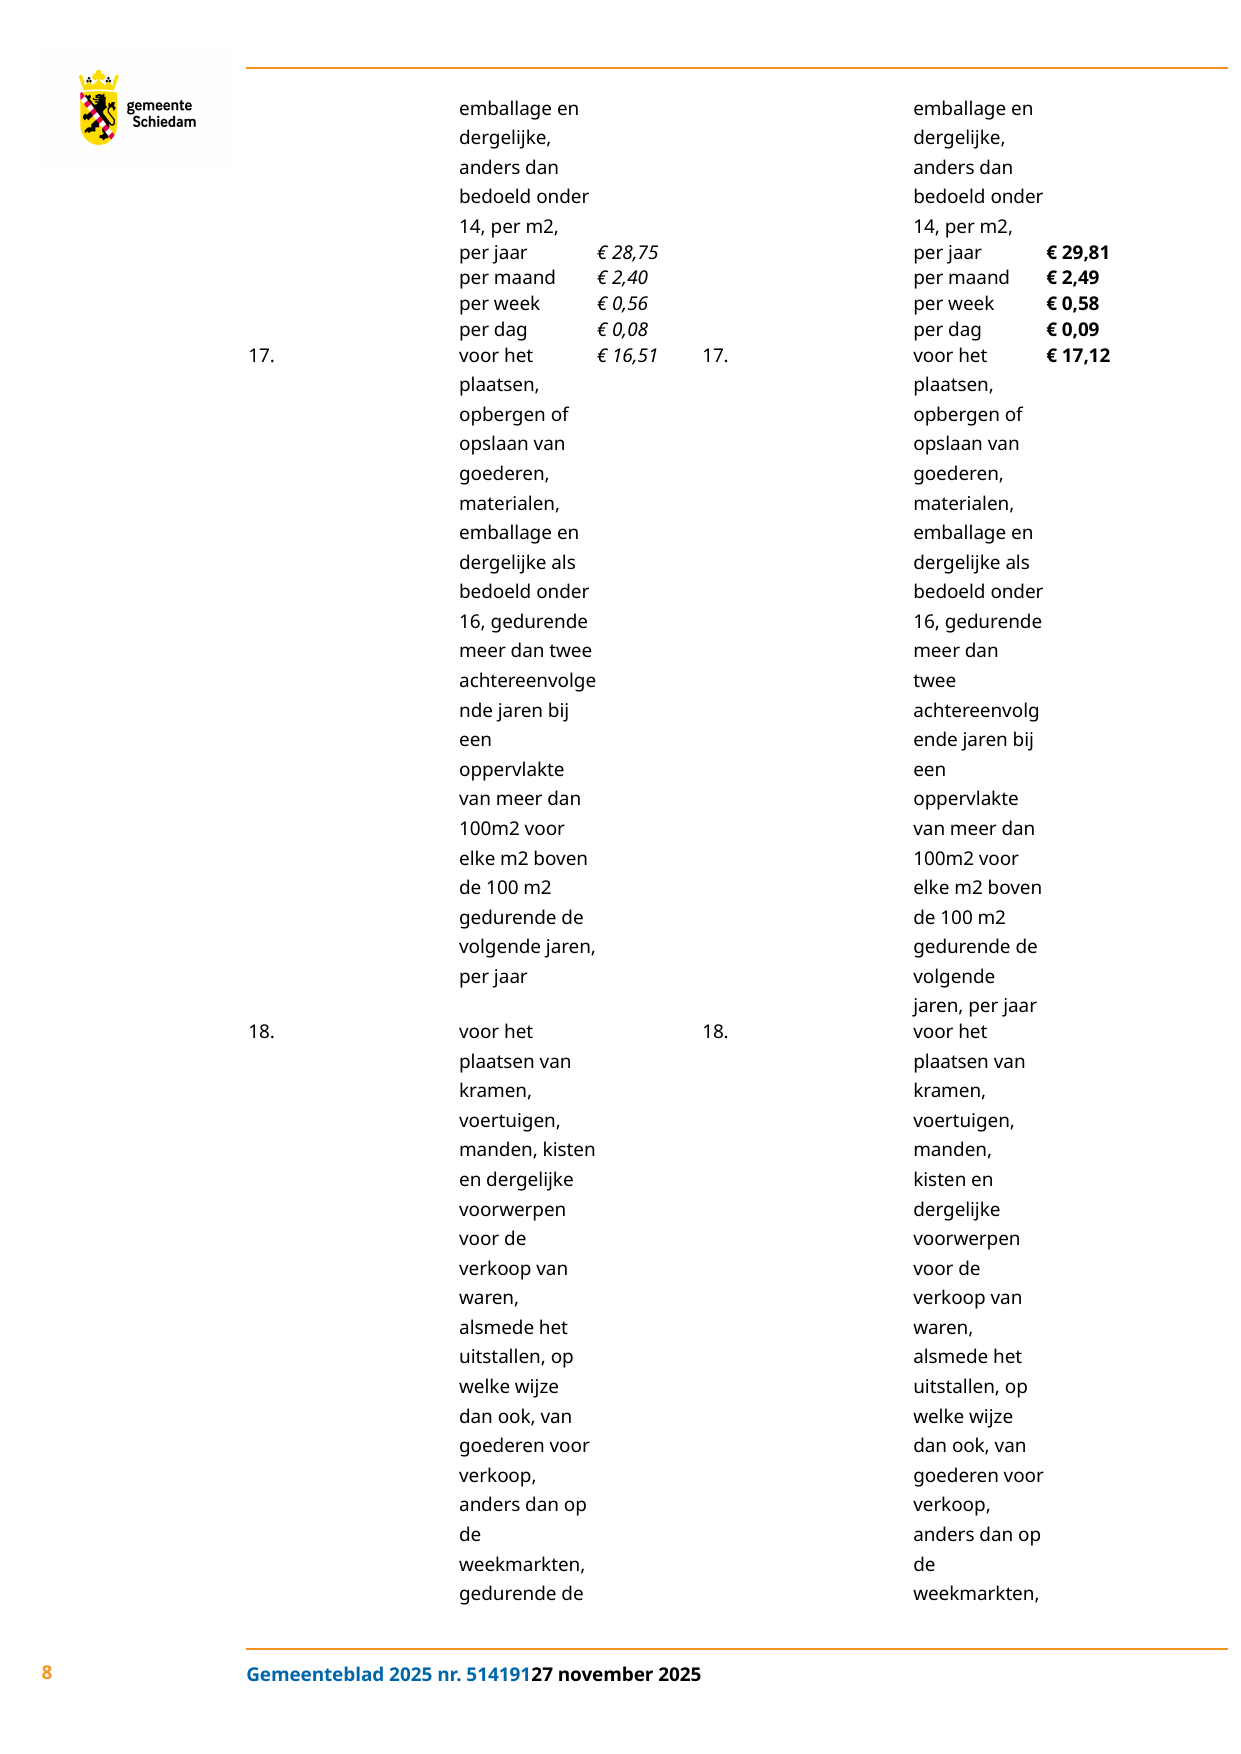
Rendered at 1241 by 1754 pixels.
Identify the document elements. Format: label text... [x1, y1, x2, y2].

table_cell € 0,08 [597, 316, 702, 342]
table_cell [354, 95, 459, 239]
table_cell [702, 265, 808, 290]
table_cell € 2,49 [1046, 265, 1152, 290]
table_cell [808, 316, 913, 342]
table_cell per maand [913, 265, 1046, 290]
table_cell [248, 239, 353, 264]
table_cell [354, 265, 459, 290]
table_cell [354, 1018, 459, 1606]
table_cell [808, 95, 913, 239]
table_cell 17. [248, 342, 353, 1018]
table_cell [354, 316, 459, 342]
table_cell [808, 239, 913, 264]
table_cell € 29,81 [1046, 239, 1152, 264]
table_cell [354, 342, 459, 1018]
table_cell voor het plaatsen van kramen, voertuigen, manden, kisten en dergelijke voorwerpen voor de verkoop van waren, alsmede het uitstallen, op welke wijze dan ook, van goederen voor verkoop, anders dan op de weekmarkten, [913, 1018, 1046, 1606]
table_cell [248, 290, 353, 316]
table_cell 18. [248, 1018, 353, 1606]
table_cell [702, 290, 808, 316]
table_cell emballage en dergelijke, anders dan bedoeld onder 14, per m2, [913, 95, 1046, 239]
table_cell emballage en dergelijke, anders dan bedoeld onder 14, per m2, [459, 95, 597, 239]
table_cell [248, 316, 353, 342]
table_cell € 16,51 [597, 342, 702, 1018]
table_cell [808, 1018, 913, 1606]
table_cell [808, 265, 913, 290]
table_cell [248, 265, 353, 290]
table_cell 17. [702, 342, 808, 1018]
table_cell [597, 1018, 702, 1606]
table_cell [354, 239, 459, 264]
table_cell € 28,75 [597, 239, 702, 264]
table_cell [702, 239, 808, 264]
table_cell € 0,58 [1046, 290, 1152, 316]
table_cell [702, 95, 808, 239]
table_cell [808, 290, 913, 316]
table_cell per dag [459, 316, 597, 342]
table_cell 18. [702, 1018, 808, 1606]
table_cell per week [913, 290, 1046, 316]
table_cell voor het plaatsen, opbergen of opslaan van goederen, materialen, emballage en dergelijke als bedoeld onder 16, gedurende meer dan twee achtereenvolgende jaren bij een oppervlakte van meer dan 100m2 voor elke m2 boven de 100 m2 gedurende de volgende jaren, per jaar [459, 342, 597, 1018]
table_cell per dag [913, 316, 1046, 342]
table_cell € 2,40 [597, 265, 702, 290]
table_cell [597, 95, 702, 239]
table_cell € 0,56 [597, 290, 702, 316]
table_cell per jaar [913, 239, 1046, 264]
table_cell [354, 290, 459, 316]
table_cell per maand [459, 265, 597, 290]
table_cell voor het plaatsen, opbergen of opslaan van goederen, materialen, emballage en dergelijke als bedoeld onder 16, gedurende meer dan twee achtereenvolgende jaren bij een oppervlakte van meer dan 100m2 voor elke m2 boven de 100 m2 gedurende de volgende jaren, per jaar [913, 342, 1046, 1018]
table_cell € 17,12 [1046, 342, 1152, 1018]
table_cell [808, 342, 913, 1018]
table_cell € 0,09 [1046, 316, 1152, 342]
table_cell [1046, 95, 1152, 239]
table_cell [248, 95, 353, 239]
table_cell [702, 316, 808, 342]
table_cell per week [459, 290, 597, 316]
picture [41, 47, 231, 172]
table_cell [1046, 1018, 1152, 1606]
table_cell voor het plaatsen van kramen, voertuigen, manden, kisten en dergelijke voorwerpen voor de verkoop van waren, alsmede het uitstallen, op welke wijze dan ook, van goederen voor verkoop, anders dan op de weekmarkten, gedurende de [459, 1018, 597, 1606]
table_cell per jaar [459, 239, 597, 264]
